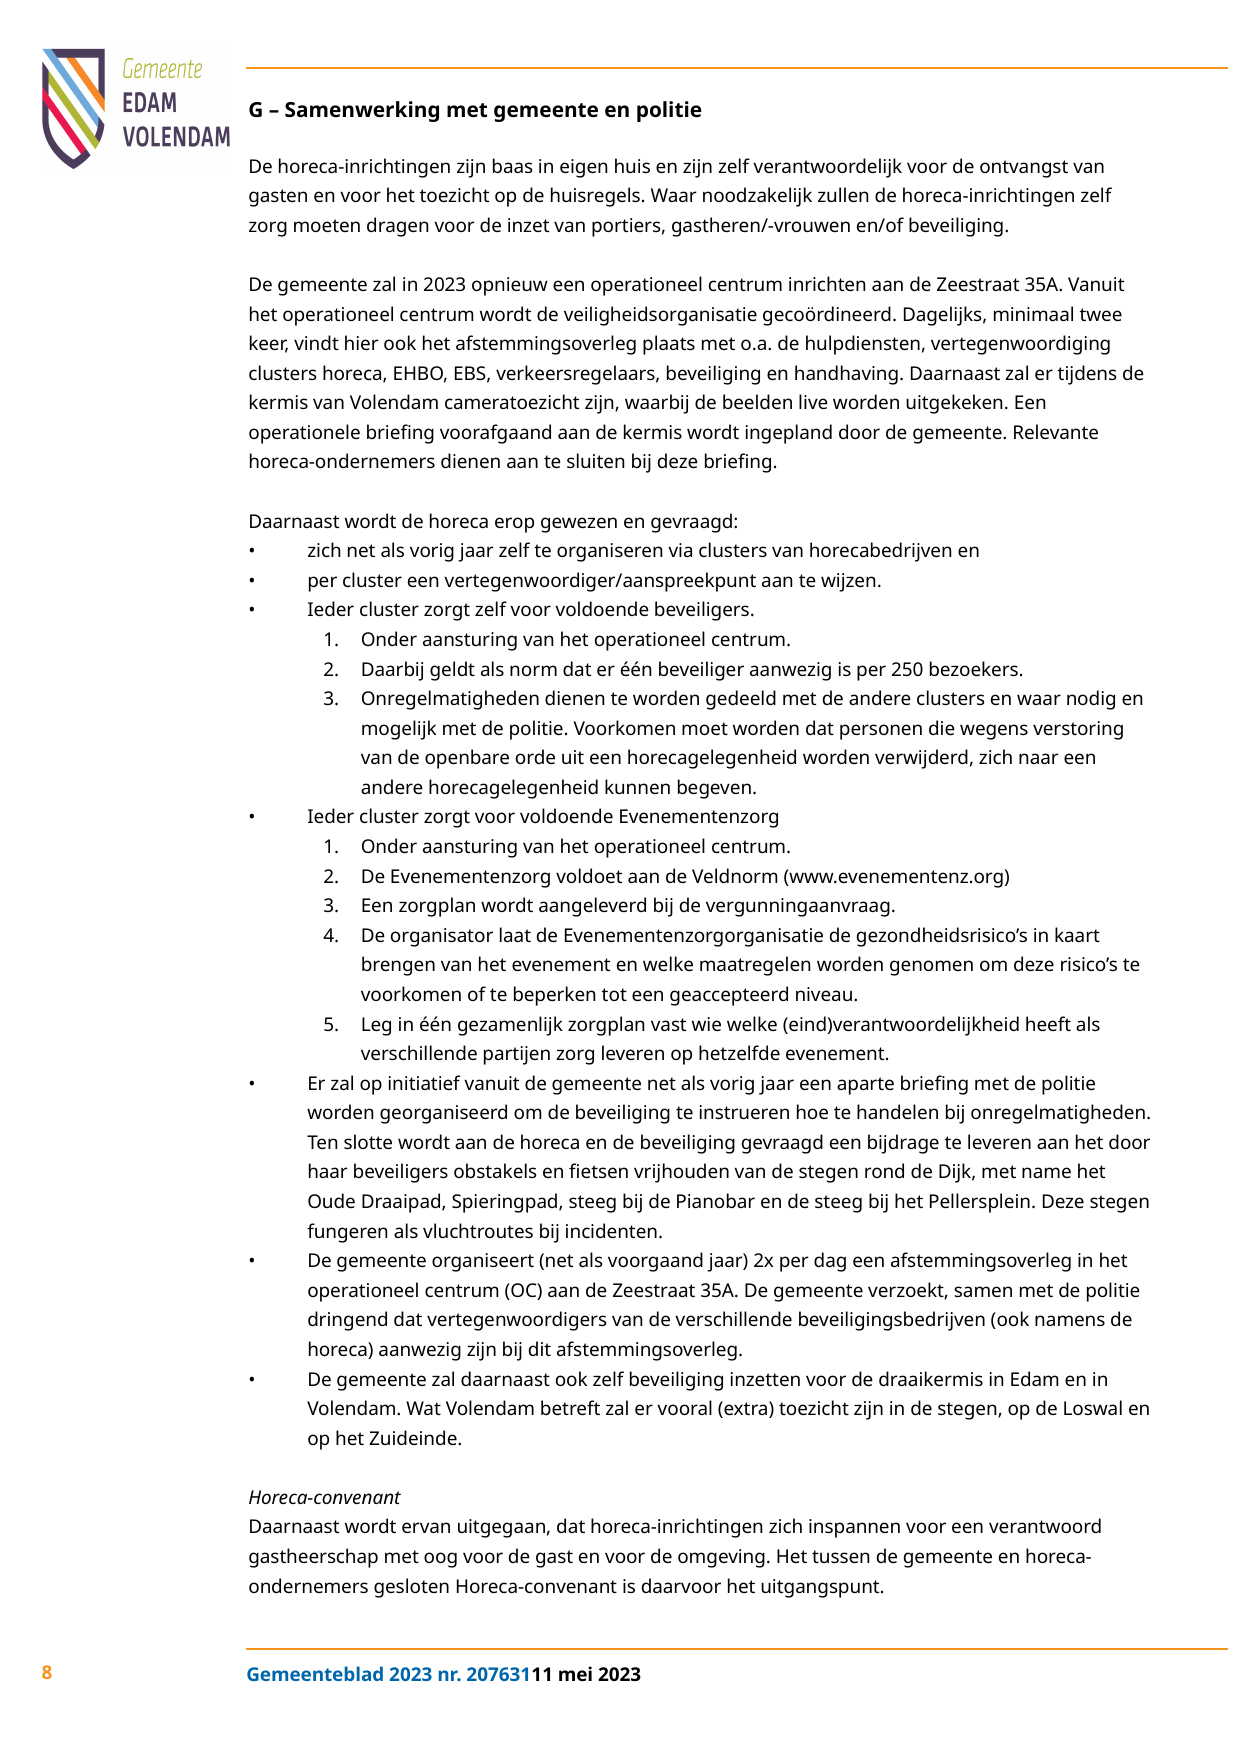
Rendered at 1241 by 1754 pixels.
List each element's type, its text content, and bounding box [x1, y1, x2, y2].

list De gemeente organiseert (net als voorgaand jaar) 2x per dag een afstemmingsoverleg in het operationeel centrum (OC) aan de Zeestraat 35A. De gemeente verzoekt, samen met de politie dringend dat vertegenwoordigers van de verschillende beveiligingsbedrijven (ook namens de horeca) aanwezig zijn bij dit afstemmingsoverleg. [248, 1247, 1152, 1362]
text De horeca-inrichtingen zijn baas in eigen huis en zijn zelf verantwoordelijk voor de ontvangst van gasten en voor het toezicht op de huisregels. Waar noodzakelijk zullen de horeca-inrichtingen zelf zorg moeten dragen voor de inzet van portiers, gastheren/-vrouwen en/of beveiliging. [248, 153, 1152, 238]
list Onder aansturing van het operationeel centrum. [323, 833, 1152, 859]
list De gemeente zal daarnaast ook zelf beveiliging inzetten voor de draaikermis in Edam en in Volendam. Wat Volendam betreft zal er vooral (extra) toezicht zijn in de stegen, op de Loswal en op het Zuideinde. [248, 1366, 1152, 1451]
list Onder aansturing van het operationeel centrum. [323, 626, 1152, 652]
text Horeca-convenant [248, 1484, 1152, 1510]
picture [41, 47, 231, 172]
list Leg in één gezamenlijk zorgplan vast wie welke (eind)verantwoordelijkheid heeft als verschillende partijen zorg leveren op hetzelfde evenement. [323, 1011, 1152, 1066]
text Daarnaast wordt ervan uitgegaan, dat horeca-inrichtingen zich inspannen voor een verantwoord gastheerschap met oog voor de gast en voor de omgeving. Het tussen de gemeente en horeca-ondernemers gesloten Horeca-convenant is daarvoor het uitgangspunt. [248, 1514, 1152, 1598]
list Er zal op initiatief vanuit de gemeente net als vorig jaar een aparte briefing met de politie worden georganiseerd om de beveiliging te instrueren hoe te handelen bij onregelmatigheden. Ten slotte wordt aan de horeca en de beveiliging gevraagd een bijdrage te leveren aan het door haar beveiligers obstakels en fietsen vrijhouden van de stegen rond de Dijk, met name het Oude Draaipad, Spieringpad, steeg bij de Pianobar en de steeg bij het Pellersplein. Deze stegen fungeren als vluchtroutes bij incidenten. [248, 1070, 1152, 1243]
list Daarbij geldt als norm dat er één beveiliger aanwezig is per 250 bezoekers. [323, 656, 1152, 681]
text De gemeente zal in 2023 opnieuw een operationeel centrum inrichten aan de Zeestraat 35A. Vanuit het operationeel centrum wordt de veiligheidsorganisatie gecoördineerd. Dagelijks, minimaal twee keer, vindt hier ook het afstemmingsoverleg plaats met o.a. de hulpdiensten, vertegenwoordiging clusters horeca, EHBO, EBS, verkeersregelaars, beveiliging en handhaving. Daarnaast zal er tijdens de kermis van Volendam cameratoezicht zijn, waarbij de beelden live worden uitgekeken. Een operationele briefing voorafgaand aan de kermis wordt ingepland door de gemeente. Relevante horeca-ondernemers dienen aan te sluiten bij deze briefing. [248, 271, 1152, 474]
list Ieder cluster zorgt voor voldoende Evenementenzorg [248, 804, 1152, 829]
list De Evenementenzorg voldoet aan de Veldnorm (www.evenementenz.org) [323, 863, 1152, 888]
list Ieder cluster zorgt zelf voor voldoende beveiligers. [248, 597, 1152, 622]
text G – Samenwerking met gemeente en politie [248, 95, 1152, 123]
list De organisator laat de Evenementenzorgorganisatie de gezondheidsrisico’s in kaart brengen van het evenement en welke maatregelen worden genomen om deze risico’s te voorkomen of te beperken tot een geaccepteerd niveau. [323, 922, 1152, 1007]
list zich net als vorig jaar zelf te organiseren via clusters van horecabedrijven en [248, 537, 1152, 563]
text Daarnaast wordt de horeca erop gewezen en gevraagd: [248, 508, 1152, 533]
list Onregelmatigheden dienen te worden gedeeld met de andere clusters en waar nodig en mogelijk met de politie. Voorkomen moet worden dat personen die wegens verstoring van de openbare orde uit een horecagelegenheid worden verwijderd, zich naar een andere horecagelegenheid kunnen begeven. [323, 685, 1152, 800]
list per cluster een vertegenwoordiger/aanspreekpunt aan te wijzen. [248, 567, 1152, 593]
list Een zorgplan wordt aangeleverd bij de vergunningaanvraag. [323, 892, 1152, 918]
